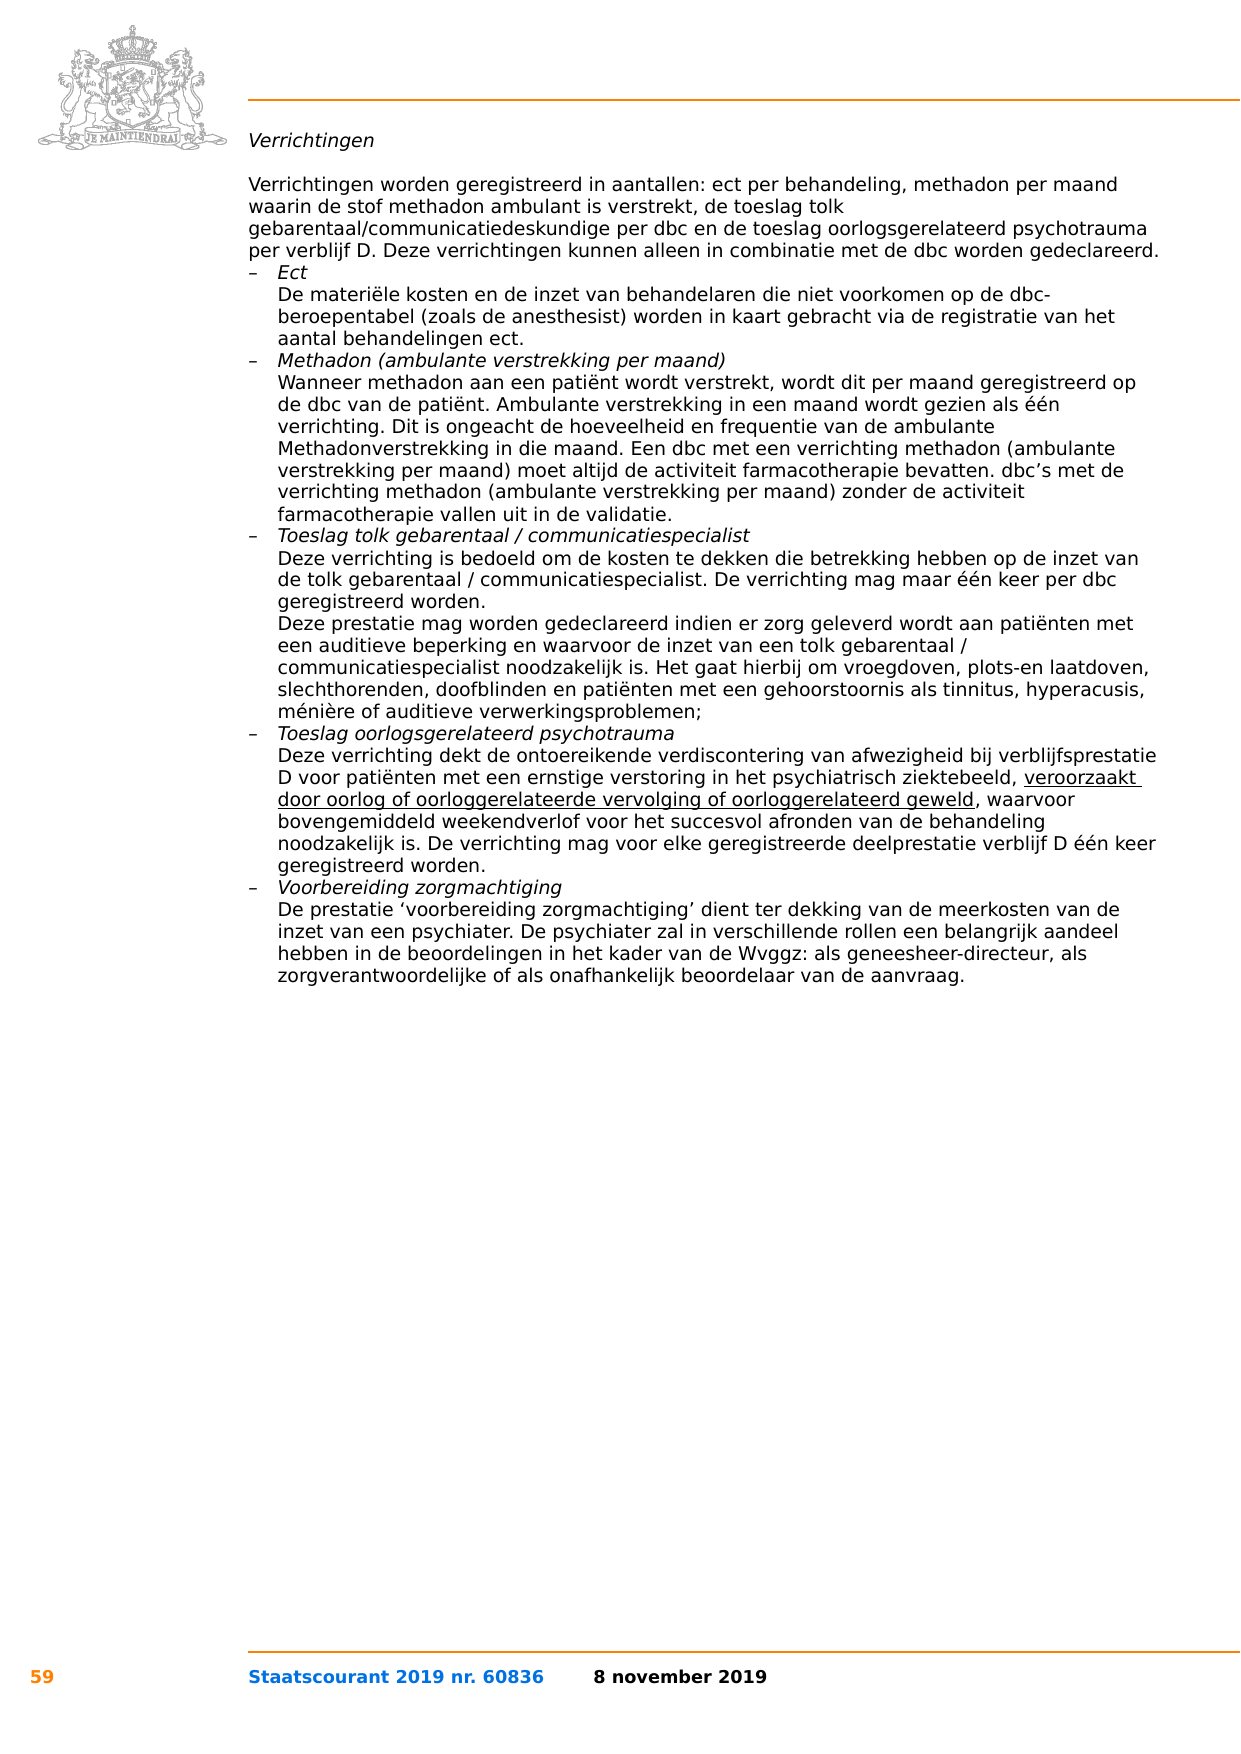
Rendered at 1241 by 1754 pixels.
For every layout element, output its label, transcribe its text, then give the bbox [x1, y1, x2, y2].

subtitle Verrichtingen [248, 130, 1163, 152]
text Deze prestatie mag worden gedeclareerd indien er zorg geleverd wordt aan patiënten met een auditieve beperking en waarvoor de inzet van een tolk gebarentaal / communicatiespecialist noodzakelijk is. Het gaat hierbij om vroegdoven, plots-en laatdoven, slechthorenden, doofblinden en patiënten met een gehoorstoornis als tinnitus, hyperacusis, ménière of auditieve verwerkingsproblemen; [277, 613, 1163, 723]
text – Toeslag tolk gebarentaal / communicatiespecialist [248, 525, 1163, 547]
text Deze verrichting is bedoeld om de kosten te dekken die betrekking hebben op de inzet van de tolk gebarentaal / communicatiespecialist. De verrichting mag maar één keer per dbc geregistreerd worden. [277, 547, 1163, 613]
text – Methadon (ambulante verstrekking per maand) [248, 349, 1163, 372]
text De prestatie ‘voorbereiding zorgmachtiging’ dient ter dekking van de meerkosten van de inzet van een psychiater. De psychiater zal in verschillende rollen een belangrijk aandeel hebben in de beoordelingen in het kader van de Wvggz: als geneesheer-directeur, als zorgverantwoordelijke of als onafhankelijk beoordelaar van de aanvraag. [277, 899, 1163, 987]
text Deze verrichting dekt de ontoereikende verdiscontering van afwezigheid bij verblijfsprestatie D voor patiënten met een ernstige verstoring in het psychiatrisch ziektebeeld, veroorzaakt door oorlog of oorloggerelateerde vervolging of oorloggerelateerd geweld, waarvoor bovengemiddeld weekendverlof voor het succesvol afronden van de behandeling noodzakelijk is. De verrichting mag voor elke geregistreerde deelprestatie verblijf D één keer geregistreerd worden. [277, 745, 1163, 877]
picture [38, 25, 227, 150]
text – Ect [248, 262, 1163, 284]
text Wanneer methadon aan een patiënt wordt verstrekt, wordt dit per maand geregistreerd op de dbc van de patiënt. Ambulante verstrekking in een maand wordt gezien als één verrichting. Dit is ongeacht de hoeveelheid en frequentie van de ambulante Methadonverstrekking in die maand. Een dbc met een verrichting methadon (ambulante verstrekking per maand) moet altijd de activiteit farmacotherapie bevatten. dbc’s met de verrichting methadon (ambulante verstrekking per maand) zonder de activiteit farmacotherapie vallen uit in de validatie. [277, 372, 1163, 525]
text – Voorbereiding zorgmachtiging [248, 877, 1163, 899]
text De materiële kosten en de inzet van behandelaren die niet voorkomen op de dbc-beroepentabel (zoals de anesthesist) worden in kaart gebracht via de registratie van het aantal behandelingen ect. [277, 284, 1163, 349]
text Verrichtingen worden geregistreerd in aantallen: ect per behandeling, methadon per maand waarin de stof methadon ambulant is verstrekt, de toeslag tolk gebarentaal/communicatiedeskundige per dbc en de toeslag oorlogsgerelateerd psychotrauma per verblijf D. Deze verrichtingen kunnen alleen in combinatie met de dbc worden gedeclareerd. [248, 174, 1163, 262]
text – Toeslag oorlogsgerelateerd psychotrauma [248, 723, 1163, 745]
